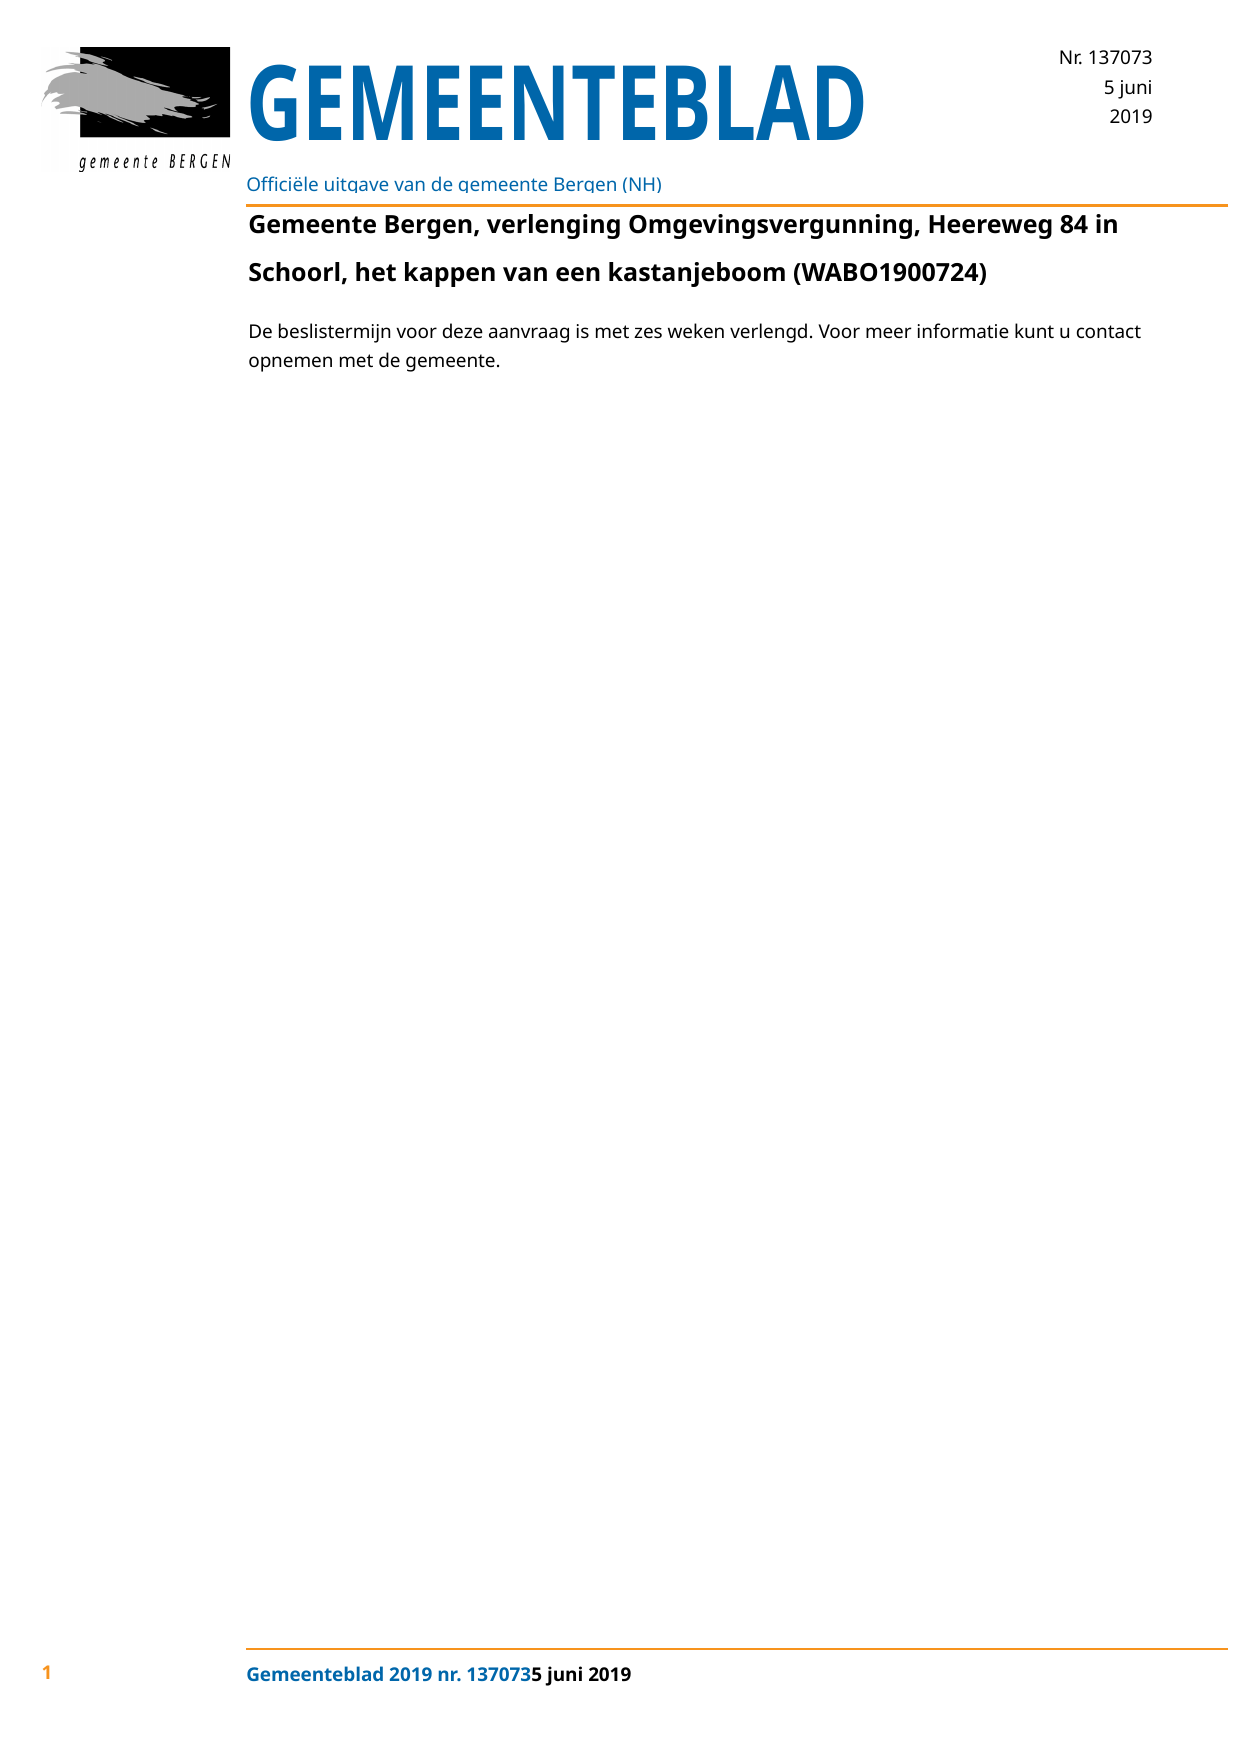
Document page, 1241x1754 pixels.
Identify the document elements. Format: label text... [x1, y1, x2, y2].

text De beslistermijn voor deze aanvraag is met zes weken verlengd. Voor meer informatie kunt u contact opnemen met de gemeente. [248, 318, 1152, 373]
text Gemeente Bergen, verlenging Omgevingsvergunning, Heereweg 84 in Schoorl, het kappen van een kastanjeboom (WABO1900724) [248, 207, 1152, 288]
picture [41, 47, 231, 172]
